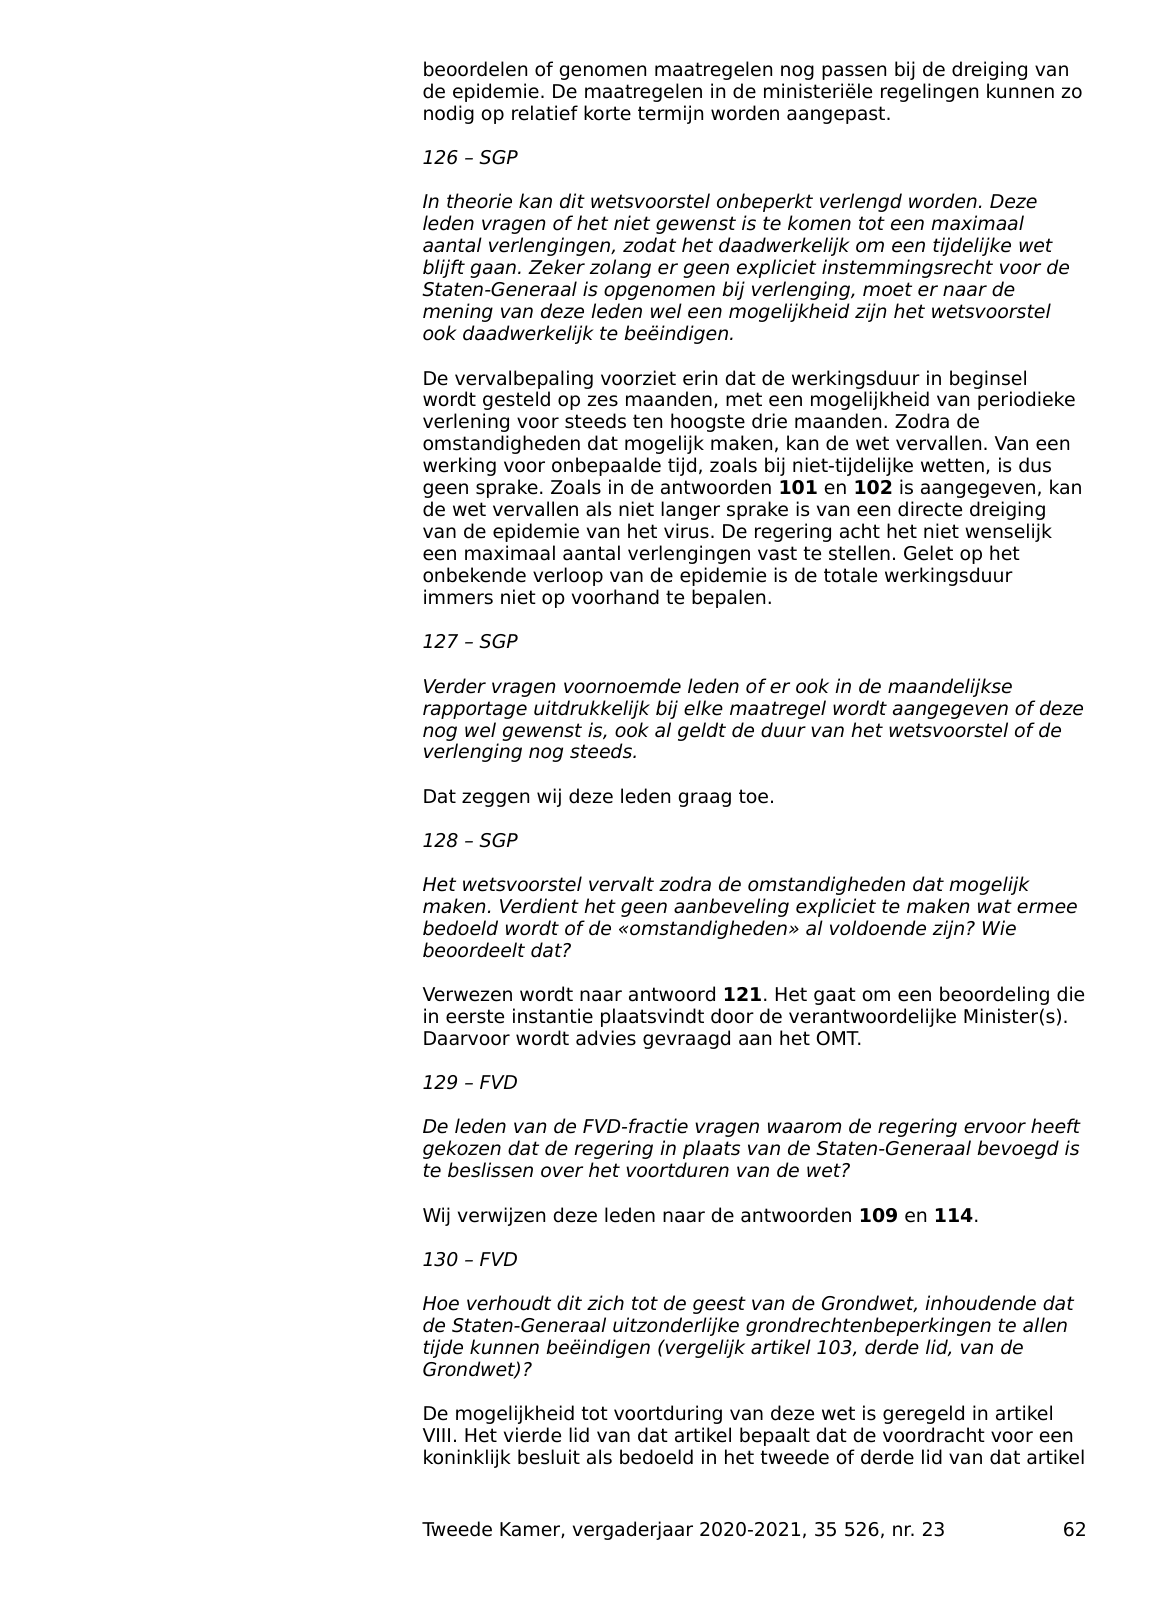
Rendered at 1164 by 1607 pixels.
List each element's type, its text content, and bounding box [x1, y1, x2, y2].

subtitle 130 – FVD [422, 1249, 1087, 1271]
text Dat zeggen wij deze leden graag toe. [422, 786, 1087, 808]
text Het wetsvoorstel vervalt zodra de omstandigheden dat mogelijk maken. Verdient het geen aanbeveling expliciet te maken wat ermee bedoeld wordt of de «omstandigheden» al voldoende zijn? Wie beoordeelt dat? [422, 874, 1087, 962]
text Wij verwijzen deze leden naar de antwoorden 109 en 114. [422, 1204, 1087, 1226]
text In theorie kan dit wetsvoorstel onbeperkt verlengd worden. Deze leden vragen of het niet gewenst is te komen tot een maximaal aantal verlengingen, zodat het daadwerkelijk om een tijdelijke wet blijft gaan. Zeker zolang er geen expliciet instemmingsrecht voor de Staten-Generaal is opgenomen bij verlenging, moet er naar de mening van deze leden wel een mogelijkheid zijn het wetsvoorstel ook daadwerkelijk te beëindigen. [422, 191, 1087, 345]
text beoordelen of genomen maatregelen nog passen bij de dreiging van de epidemie. De maatregelen in de ministeriële regelingen kunnen zo nodig op relatief korte termijn worden aangepast. [422, 59, 1087, 125]
text Verder vragen voornoemde leden of er ook in de maandelijkse rapportage uitdrukkelijk bij elke maatregel wordt aangegeven of deze nog wel gewenst is, ook al geldt de duur van het wetsvoorstel of de verlenging nog steeds. [422, 676, 1087, 763]
subtitle 127 – SGP [422, 631, 1087, 653]
text De mogelijkheid tot voortduring van deze wet is geregeld in artikel VIII. Het vierde lid van dat artikel bepaalt dat de voordracht voor een koninklijk besluit als bedoeld in het tweede of derde lid van dat artikel [422, 1403, 1087, 1469]
text Verwezen wordt naar antwoord 121. Het gaat om een beoordeling die in eerste instantie plaatsvindt door de verantwoordelijke Minister(s). Daarvoor wordt advies gevraagd aan het OMT. [422, 984, 1087, 1050]
text De leden van de FVD-fractie vragen waarom de regering ervoor heeft gekozen dat de regering in plaats van de Staten-Generaal bevoegd is te beslissen over het voortduren van de wet? [422, 1116, 1087, 1182]
text De vervalbepaling voorziet erin dat de werkingsduur in beginsel wordt gesteld op zes maanden, met een mogelijkheid van periodieke verlening voor steeds ten hoogste drie maanden. Zodra de omstandigheden dat mogelijk maken, kan de wet vervallen. Van een werking voor onbepaalde tijd, zoals bij niet-tijdelijke wetten, is dus geen sprake. Zoals in de antwoorden 101 en 102 is aangegeven, kan de wet vervallen als niet langer sprake is van een directe dreiging van de epidemie van het virus. De regering acht het niet wenselijk een maximaal aantal verlengingen vast te stellen. Gelet op het onbekende verloop van de epidemie is de totale werkingsduur immers niet op voorhand te bepalen. [422, 367, 1087, 609]
subtitle 126 – SGP [422, 147, 1087, 169]
text Hoe verhoudt dit zich tot de geest van de Grondwet, inhoudende dat de Staten-Generaal uitzonderlijke grondrechtenbeperkingen te allen tijde kunnen beëindigen (vergelijk artikel 103, derde lid, van de Grondwet)? [422, 1293, 1087, 1381]
subtitle 129 – FVD [422, 1072, 1087, 1094]
subtitle 128 – SGP [422, 830, 1087, 852]
